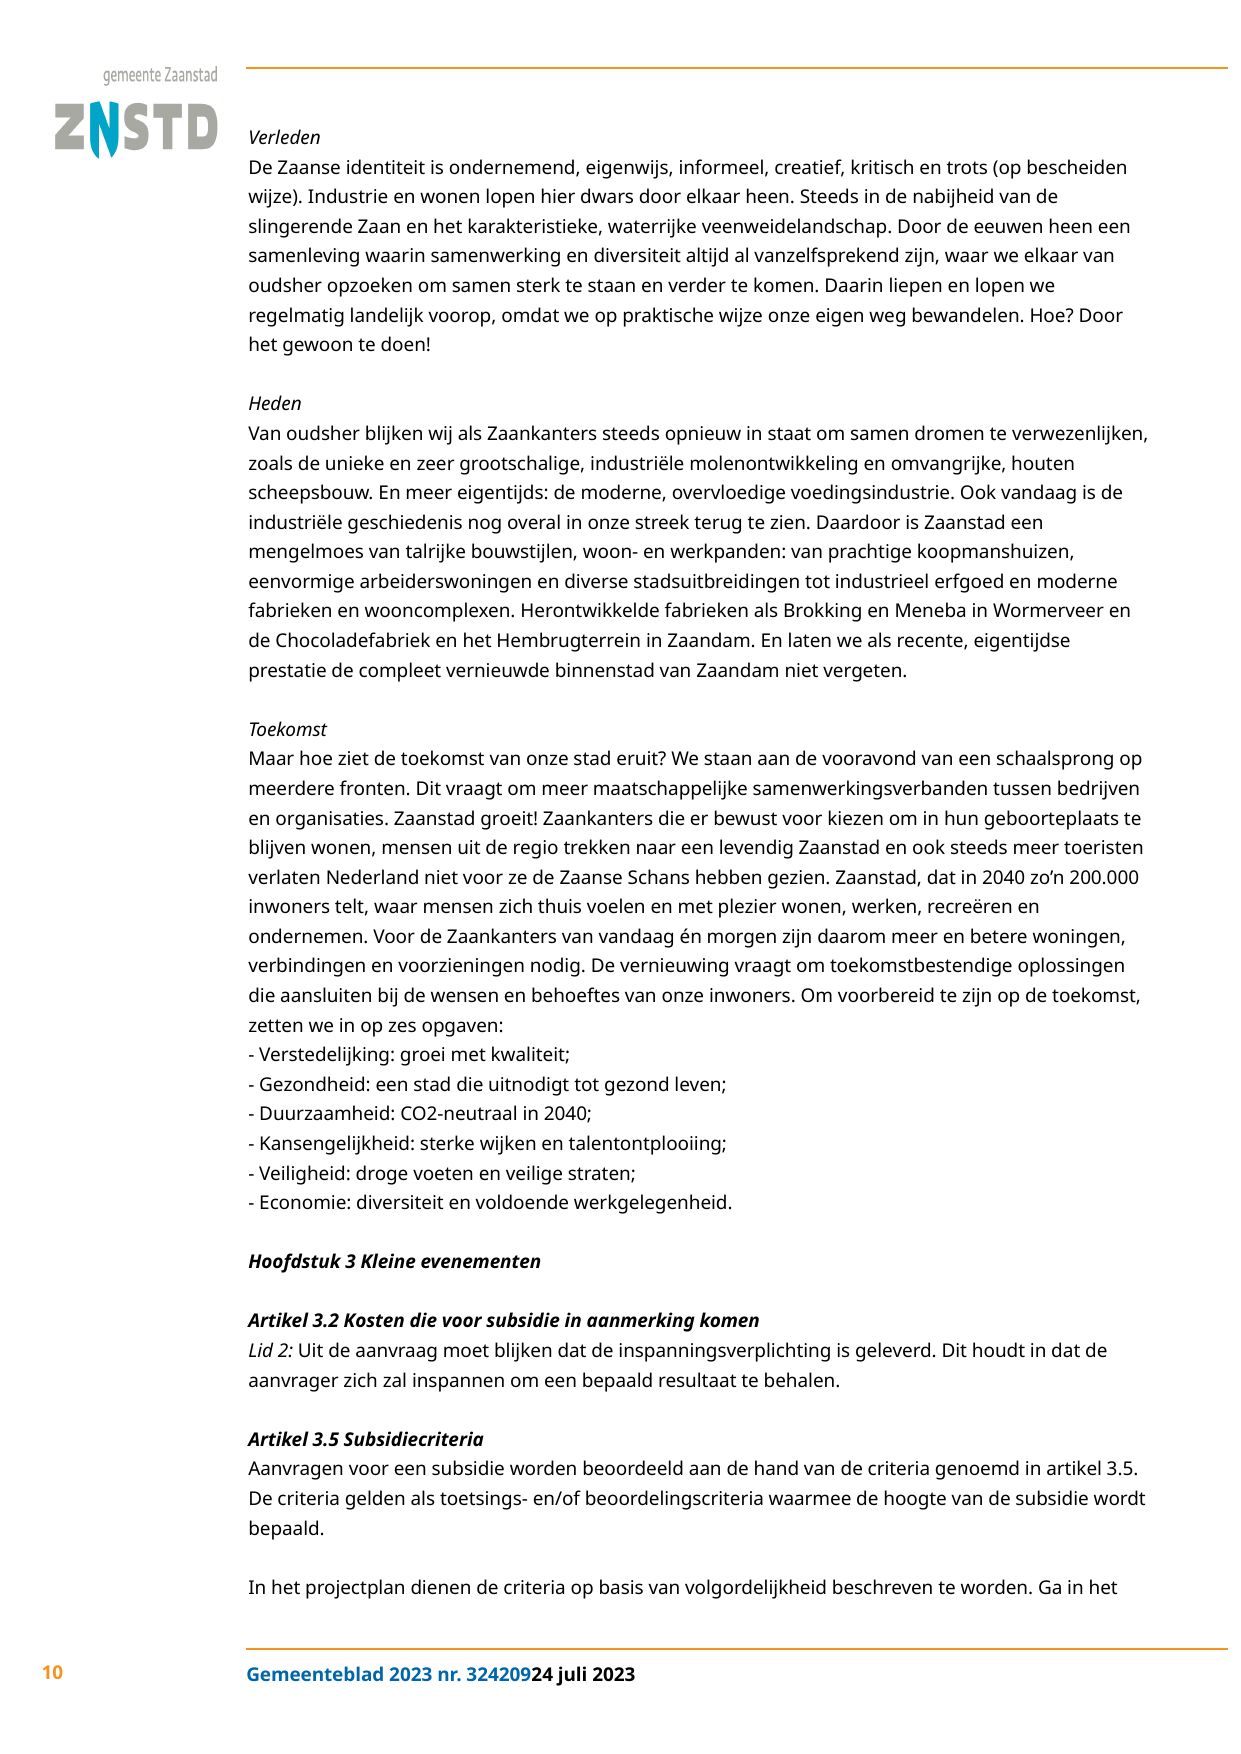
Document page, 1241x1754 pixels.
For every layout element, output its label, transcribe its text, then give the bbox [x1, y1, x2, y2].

text - Duurzaamheid: CO2-neutraal in 2040; [248, 1101, 1152, 1126]
text In het projectplan dienen de criteria op basis van volgordelijkheid beschreven te worden. Ga in het [248, 1574, 1152, 1600]
text Heden [248, 391, 1152, 416]
text - Veiligheid: droge voeten en veilige straten; [248, 1160, 1152, 1186]
text - Gezondheid: een stad die uitnodigt tot gezond leven; [248, 1071, 1152, 1097]
text Hoofdstuk 3 Kleine evenementen [248, 1248, 1152, 1274]
text Aanvragen voor een subsidie worden beoordeeld aan de hand van de criteria genoemd in artikel 3.5. De criteria gelden als toetsings- en/of beoordelingscriteria waarmee de hoogte van de subsidie wordt bepaald. [248, 1456, 1152, 1541]
text Van oudsher blijken wij als Zaankanters steeds opnieuw in staat om samen dromen te verwezenlijken, zoals de unieke en zeer grootschalige, industriële molenontwikkeling en omvangrijke, houten scheepsbouw. En meer eigentijds: de moderne, overvloedige voedingsindustrie. Ook vandaag is de industriële geschiedenis nog overal in onze streek terug te zien. Daardoor is Zaanstad een mengelmoes van talrijke bouwstijlen, woon- en werkpanden: van prachtige koopmanshuizen, eenvormige arbeiderswoningen en diverse stadsuitbreidingen tot industrieel erfgoed en moderne fabrieken en wooncomplexen. Herontwikkelde fabrieken als Brokking en Meneba in Wormerveer en de Chocoladefabriek en het Hembrugterrein in Zaandam. En laten we als recente, eigentijdse prestatie de compleet vernieuwde binnenstad van Zaandam niet vergeten. [248, 420, 1152, 683]
text - Economie: diversiteit en voldoende werkgelegenheid. [248, 1189, 1152, 1215]
text Lid 2: Uit de aanvraag moet blijken dat de inspanningsverplichting is geleverd. Dit houdt in dat de aanvrager zich zal inspannen om een bepaald resultaat te behalen. [248, 1337, 1152, 1393]
text Verleden [248, 124, 1152, 150]
text Artikel 3.5 Subsidiecriteria [248, 1426, 1152, 1452]
text Toekomst [248, 716, 1152, 742]
picture [41, 47, 231, 172]
text - Kansengelijkheid: sterke wijken en talentontplooiing; [248, 1130, 1152, 1156]
text - Verstedelijking: groei met kwaliteit; [248, 1041, 1152, 1067]
text De Zaanse identiteit is ondernemend, eigenwijs, informeel, creatief, kritisch en trots (op bescheiden wijze). Industrie en wonen lopen hier dwars door elkaar heen. Steeds in de nabijheid van de slingerende Zaan en het karakteristieke, waterrijke veenweidelandschap. Door de eeuwen heen een samenleving waarin samenwerking en diversiteit altijd al vanzelfsprekend zijn, waar we elkaar van oudsher opzoeken om samen sterk te staan en verder te komen. Daarin liepen en lopen we regelmatig landelijk voorop, omdat we op praktische wijze onze eigen weg bewandelen. Hoe? Door het gewoon te doen! [248, 154, 1152, 357]
text Artikel 3.2 Kosten die voor subsidie in aanmerking komen [248, 1308, 1152, 1333]
text Maar hoe ziet de toekomst van onze stad eruit? We staan aan de vooravond van een schaalsprong op meerdere fronten. Dit vraagt om meer maatschappelijke samenwerkingsverbanden tussen bedrijven en organisaties. Zaanstad groeit! Zaankanters die er bewust voor kiezen om in hun geboorteplaats te blijven wonen, mensen uit de regio trekken naar een levendig Zaanstad en ook steeds meer toeristen verlaten Nederland niet voor ze de Zaanse Schans hebben gezien. Zaanstad, dat in 2040 zo’n 200.000 inwoners telt, waar mensen zich thuis voelen en met plezier wonen, werken, recreëren en ondernemen. Voor de Zaankanters van vandaag én morgen zijn daarom meer en betere woningen, verbindingen en voorzieningen nodig. De vernieuwing vraagt om toekomstbestendige oplossingen die aansluiten bij de wensen en behoeftes van onze inwoners. Om voorbereid te zijn op de toekomst, zetten we in op zes opgaven: [248, 746, 1152, 1038]
